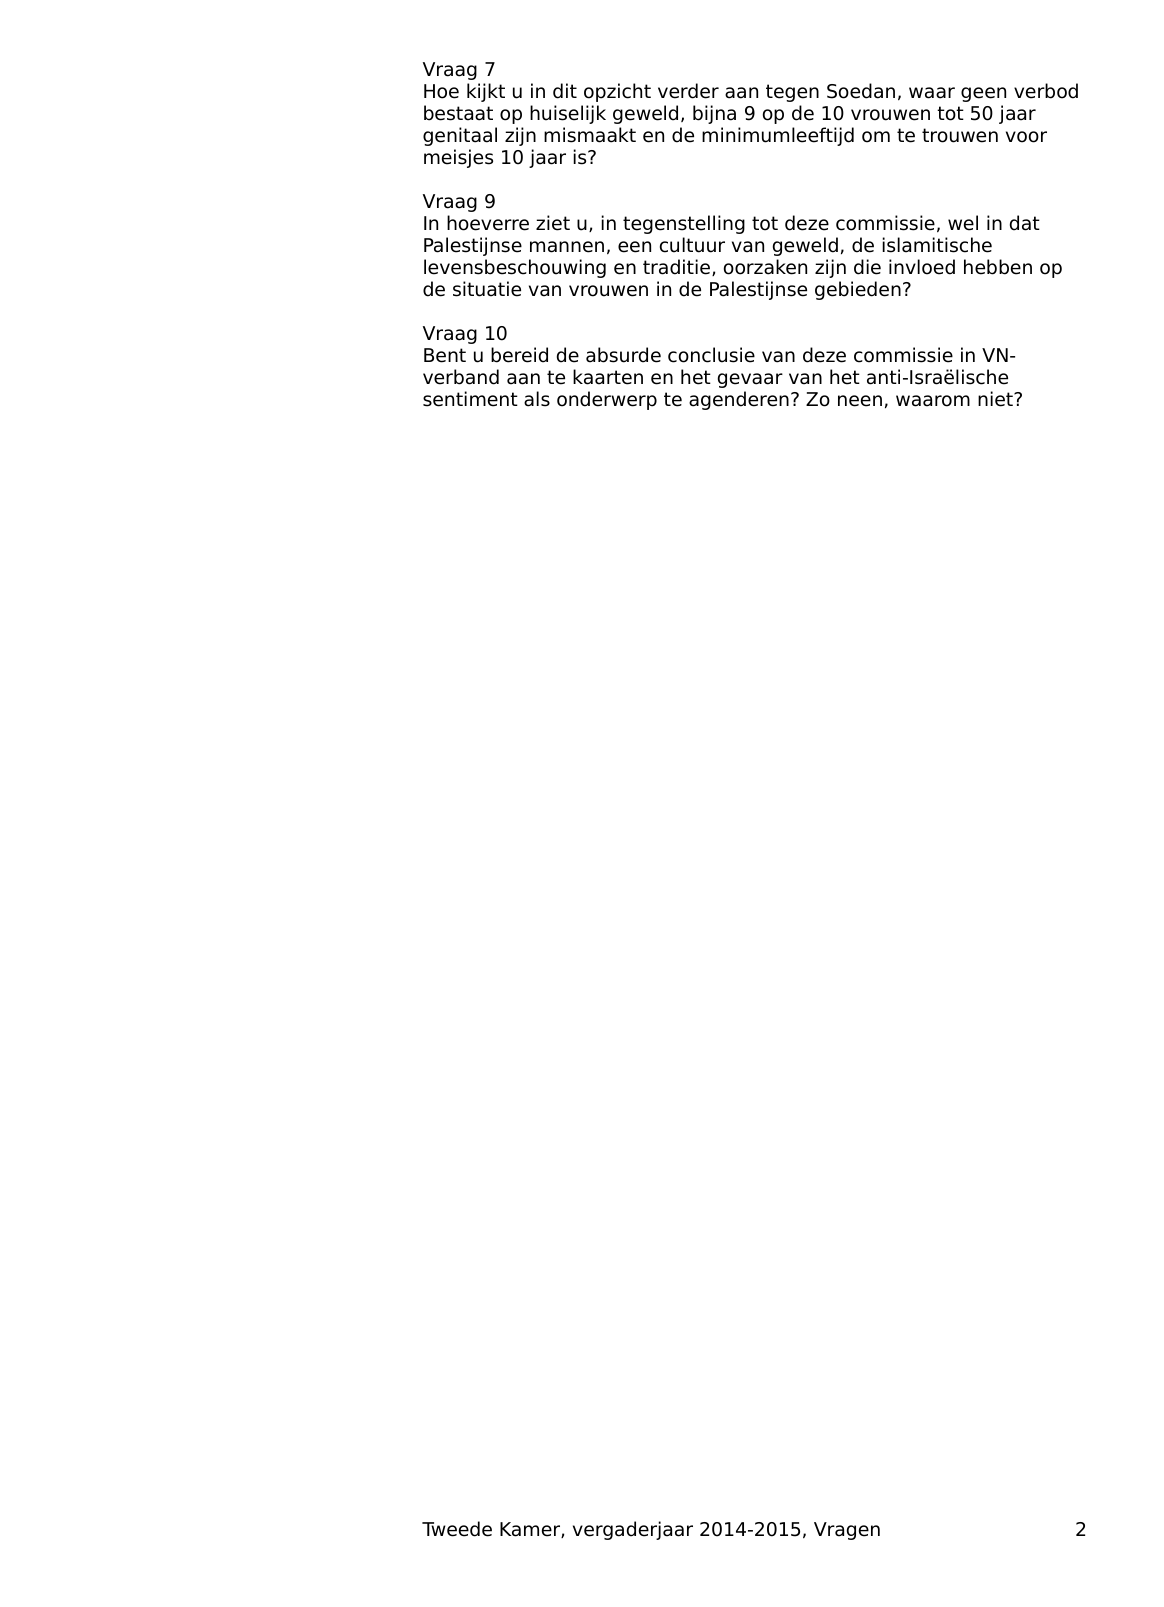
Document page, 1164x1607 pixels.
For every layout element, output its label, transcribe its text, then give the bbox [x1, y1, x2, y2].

text Hoe kijkt u in dit opzicht verder aan tegen Soedan, waar geen verbod bestaat op huiselijk geweld, bijna 9 op de 10 vrouwen tot 50 jaar genitaal zijn mismaakt en de minimumleeftijd om te trouwen voor meisjes 10 jaar is? [422, 81, 1087, 169]
text Vraag 9 [422, 191, 1087, 213]
text In hoeverre ziet u, in tegenstelling tot deze commissie, wel in dat Palestijnse mannen, een cultuur van geweld, de islamitische levensbeschouwing en traditie, oorzaken zijn die invloed hebben op de situatie van vrouwen in de Palestijnse gebieden? [422, 213, 1087, 301]
text Vraag 10 [422, 323, 1087, 345]
text Bent u bereid de absurde conclusie van deze commissie in VN-verband aan te kaarten en het gevaar van het anti-Israëlische sentiment als onderwerp te agenderen? Zo neen, waarom niet? [422, 345, 1087, 411]
text Vraag 7 [422, 59, 1087, 81]
